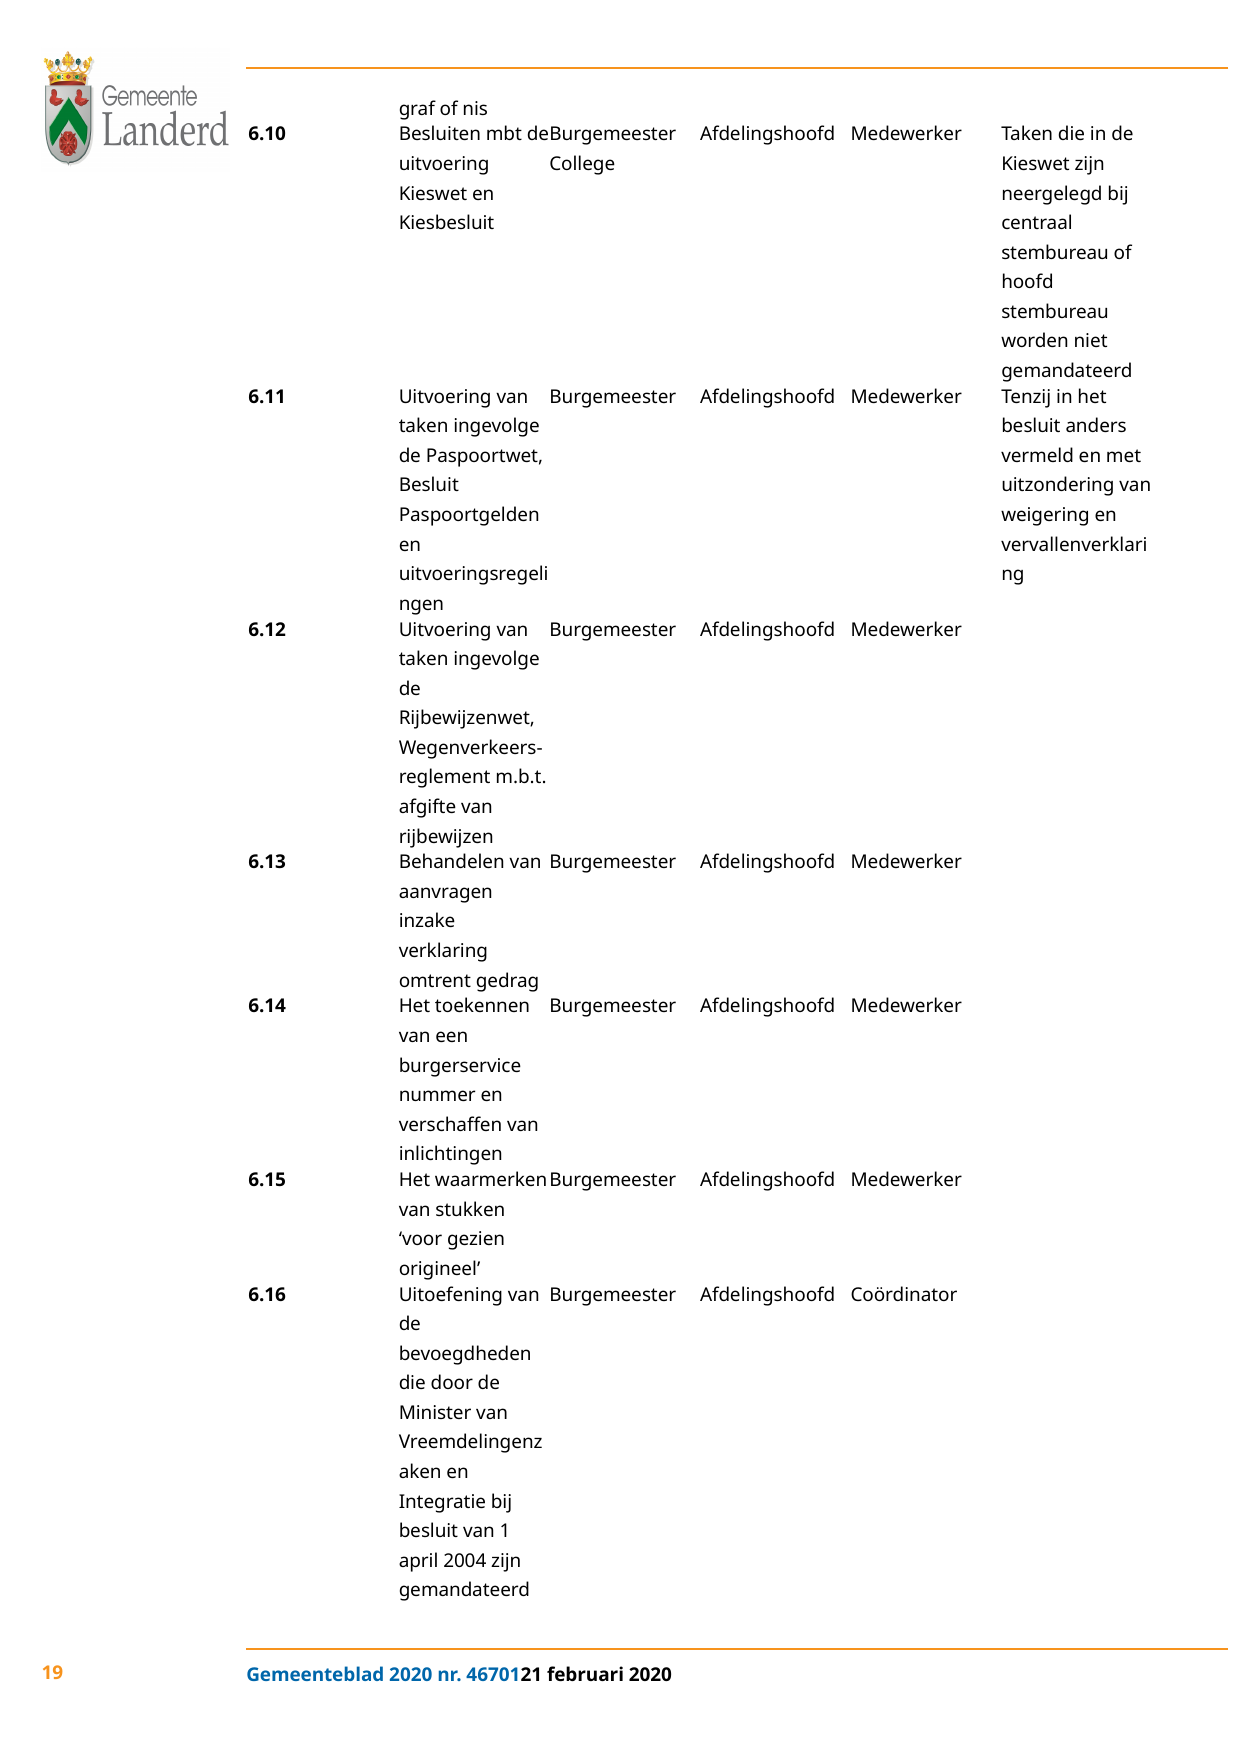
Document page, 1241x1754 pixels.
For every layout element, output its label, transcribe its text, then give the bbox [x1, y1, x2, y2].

table_cell Burgemeester [549, 849, 700, 993]
table_cell Het toekennen van een burgerservice nummer en verschaffen van inlichtingen [399, 993, 549, 1166]
table_cell Burgemeester College [549, 121, 700, 383]
table_cell Tenzij in het besluit anders vermeld en met uitzondering van weigering en vervallenverklaring [1001, 383, 1152, 616]
table_cell Besluiten mbt de uitvoering Kieswet en Kiesbesluit [399, 121, 549, 383]
table_cell 6.16 [248, 1281, 398, 1602]
table_cell Medewerker [850, 121, 1001, 383]
table_cell 6.12 [248, 616, 398, 848]
table_cell Afdelingshoofd [700, 993, 850, 1166]
table_cell Burgemeester [549, 1166, 700, 1281]
table_cell Afdelingshoofd [700, 849, 850, 993]
table_cell [1001, 616, 1152, 848]
table_cell Burgemeester [549, 616, 700, 848]
table_cell 6.15 [248, 1166, 398, 1281]
table_cell Afdelingshoofd [700, 616, 850, 848]
table_cell Afdelingshoofd [700, 121, 850, 383]
table_cell Afdelingshoofd [700, 1166, 850, 1281]
table_cell Het waarmerken van stukken ‘voor gezien origineel’ [399, 1166, 549, 1281]
table_cell [1001, 1166, 1152, 1281]
table_cell [850, 95, 1001, 121]
table_cell graf of nis [399, 95, 549, 121]
table_cell 6.11 [248, 383, 398, 616]
table_cell [1001, 849, 1152, 993]
table_cell [1001, 95, 1152, 121]
table_cell Medewerker [850, 993, 1001, 1166]
table_cell Burgemeester [549, 1281, 700, 1602]
table_cell Burgemeester [549, 993, 700, 1166]
table_cell Uitvoering van taken ingevolge de Rijbewijzenwet, Wegenverkeers- reglement m.b.t. afgifte van rijbewijzen [399, 616, 549, 848]
table_cell Behandelen van aanvragen inzake verklaring omtrent gedrag [399, 849, 549, 993]
table_cell [700, 95, 850, 121]
table_cell Medewerker [850, 849, 1001, 993]
table_cell Afdelingshoofd [700, 1281, 850, 1602]
table_cell [549, 95, 700, 121]
table_cell [248, 95, 398, 121]
table_cell Medewerker [850, 383, 1001, 616]
table_cell 6.10 [248, 121, 398, 383]
table_cell [1001, 993, 1152, 1166]
table_cell 6.13 [248, 849, 398, 993]
table_cell Medewerker [850, 1166, 1001, 1281]
table_cell [1001, 1281, 1152, 1602]
table_cell Uitoefening van de bevoegdheden die door de Minister van Vreemdelingenzaken en Integratie bij besluit van 1 april 2004 zijn gemandateerd [399, 1281, 549, 1602]
table_cell Taken die in de Kieswet zijn neergelegd bij centraal stembureau of hoofd stembureau worden niet gemandateerd [1001, 121, 1152, 383]
table_cell 6.14 [248, 993, 398, 1166]
table_cell Afdelingshoofd [700, 383, 850, 616]
picture [41, 47, 231, 172]
table_cell Coördinator [850, 1281, 1001, 1602]
table_cell Burgemeester [549, 383, 700, 616]
table_cell Uitvoering van taken ingevolge de Paspoortwet, Besluit Paspoortgelden en uitvoeringsregelingen [399, 383, 549, 616]
table_cell Medewerker [850, 616, 1001, 848]
